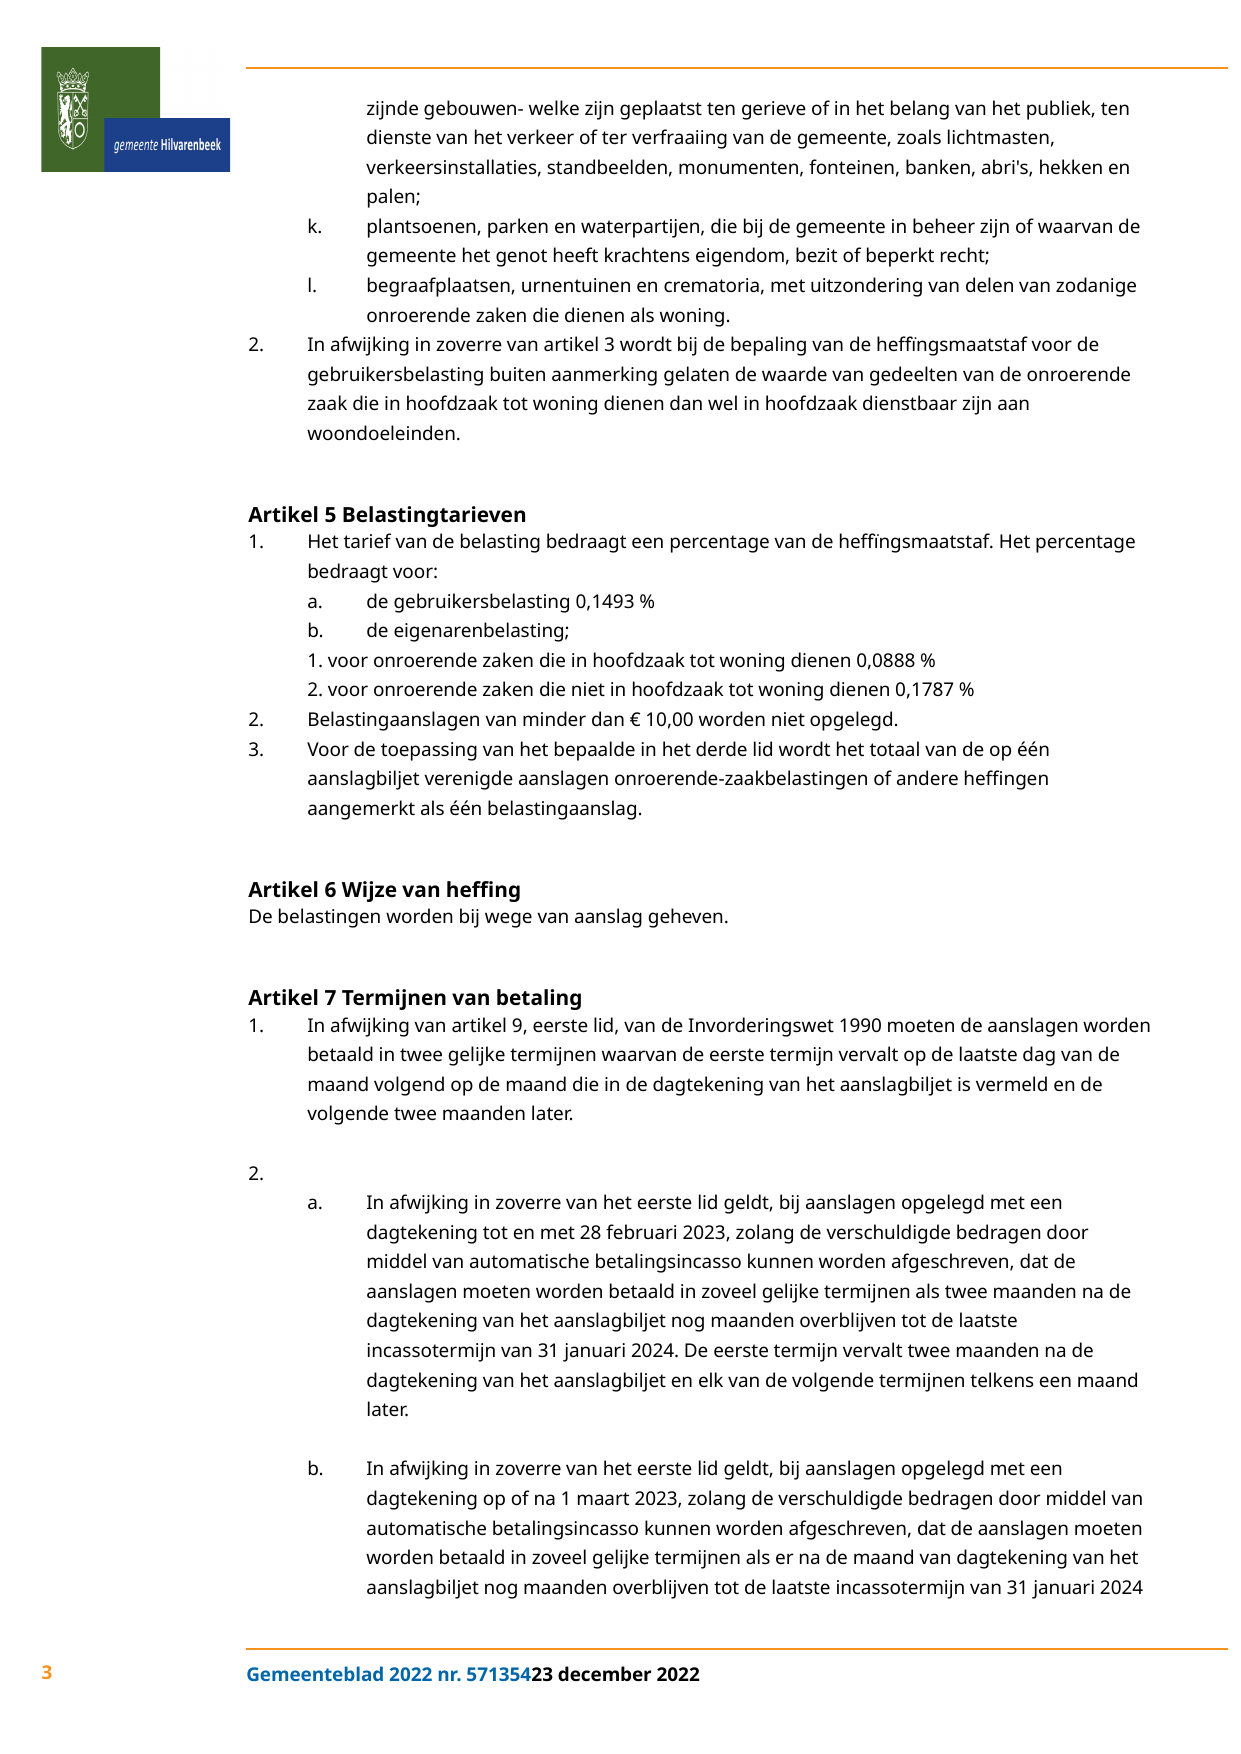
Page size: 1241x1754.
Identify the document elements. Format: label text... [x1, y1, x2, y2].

list In afwijking in zoverre van artikel 3 wordt bij de bepaling van de heffïngsmaatstaf voor de gebruikersbelasting buiten aanmerking gelaten de waarde van gedeelten van de onroerende zaak die in hoofdzaak tot woning dienen dan wel in hoofdzaak dienstbaar zijn aan woondoeleinden. [248, 331, 1152, 446]
text Artikel 5 Belastingtarieven [248, 500, 1152, 529]
list de gebruikersbelasting 0,1493 % [307, 588, 1152, 613]
list plantsoenen, parken en waterpartijen, die bij de gemeente in beheer zijn of waarvan de gemeente het genot heeft krachtens eigendom, bezit of beperkt recht; [307, 213, 1152, 268]
picture [41, 47, 231, 172]
list In afwijking in zoverre van het eerste lid geldt, bij aanslagen opgelegd met een dagtekening tot en met 28 februari 2023, zolang de verschuldigde bedragen door middel van automatische betalingsincasso kunnen worden afgeschreven, dat de aanslagen moeten worden betaald in zoveel gelijke termijnen als twee maanden na de dagtekening van het aanslagbiljet nog maanden overblijven tot de laatste incassotermijn van 31 januari 2024. De eerste termijn vervalt twee maanden na de dagtekening van het aanslagbiljet en elk van de volgende termijnen telkens een maand later. [307, 1189, 1152, 1422]
list In afwijking in zoverre van het eerste lid geldt, bij aanslagen opgelegd met een dagtekening op of na 1 maart 2023, zolang de verschuldigde bedragen door middel van automatische betalingsincasso kunnen worden afgeschreven, dat de aanslagen moeten worden betaald in zoveel gelijke termijnen als er na de maand van dagtekening van het aanslagbiljet nog maanden overblijven tot de laatste incassotermijn van 31 januari 2024 [307, 1456, 1152, 1599]
list de eigenarenbelasting; [307, 617, 1152, 643]
list 2. voor onroerende zaken die niet in hoofdzaak tot woning dienen 0,1787 % [248, 677, 1152, 702]
text De belastingen worden bij wege van aanslag geheven. [248, 903, 1152, 929]
list zijnde gebouwen- welke zijn geplaatst ten gerieve of in het belang van het publiek, ten dienste van het verkeer of ter verfraaiing van de gemeente, zoals lichtmasten, verkeersinstallaties, standbeelden, monumenten, fonteinen, banken, abri's, hekken en palen; [307, 95, 1152, 209]
text Artikel 7 Termijnen van betaling [248, 983, 1152, 1012]
list 1. voor onroerende zaken die in hoofdzaak tot woning dienen 0,0888 % [248, 647, 1152, 673]
list begraafplaatsen, urnentuinen en crematoria, met uitzondering van delen van zodanige onroerende zaken die dienen als woning. [307, 272, 1152, 328]
list Voor de toepassing van het bepaalde in het derde lid wordt het totaal van de op één aanslagbiljet verenigde aanslagen onroerende-zaakbelastingen of andere heffingen aangemerkt als één belastingaanslag. [248, 736, 1152, 821]
list In afwijking van artikel 9, eerste lid, van de Invorderingswet 1990 moeten de aanslagen worden betaald in twee gelijke termijnen waarvan de eerste termijn vervalt op de laatste dag van de maand volgend op de maand die in de dagtekening van het aanslagbiljet is vermeld en de volgende twee maanden later. [248, 1012, 1152, 1126]
text Artikel 6 Wijze van heffing [248, 875, 1152, 903]
list Belastingaanslagen van minder dan € 10,00 worden niet opgelegd. [248, 706, 1152, 732]
list Het tarief van de belasting bedraagt een percentage van de heffïngsmaatstaf. Het percentage bedraagt voor: [248, 529, 1152, 584]
